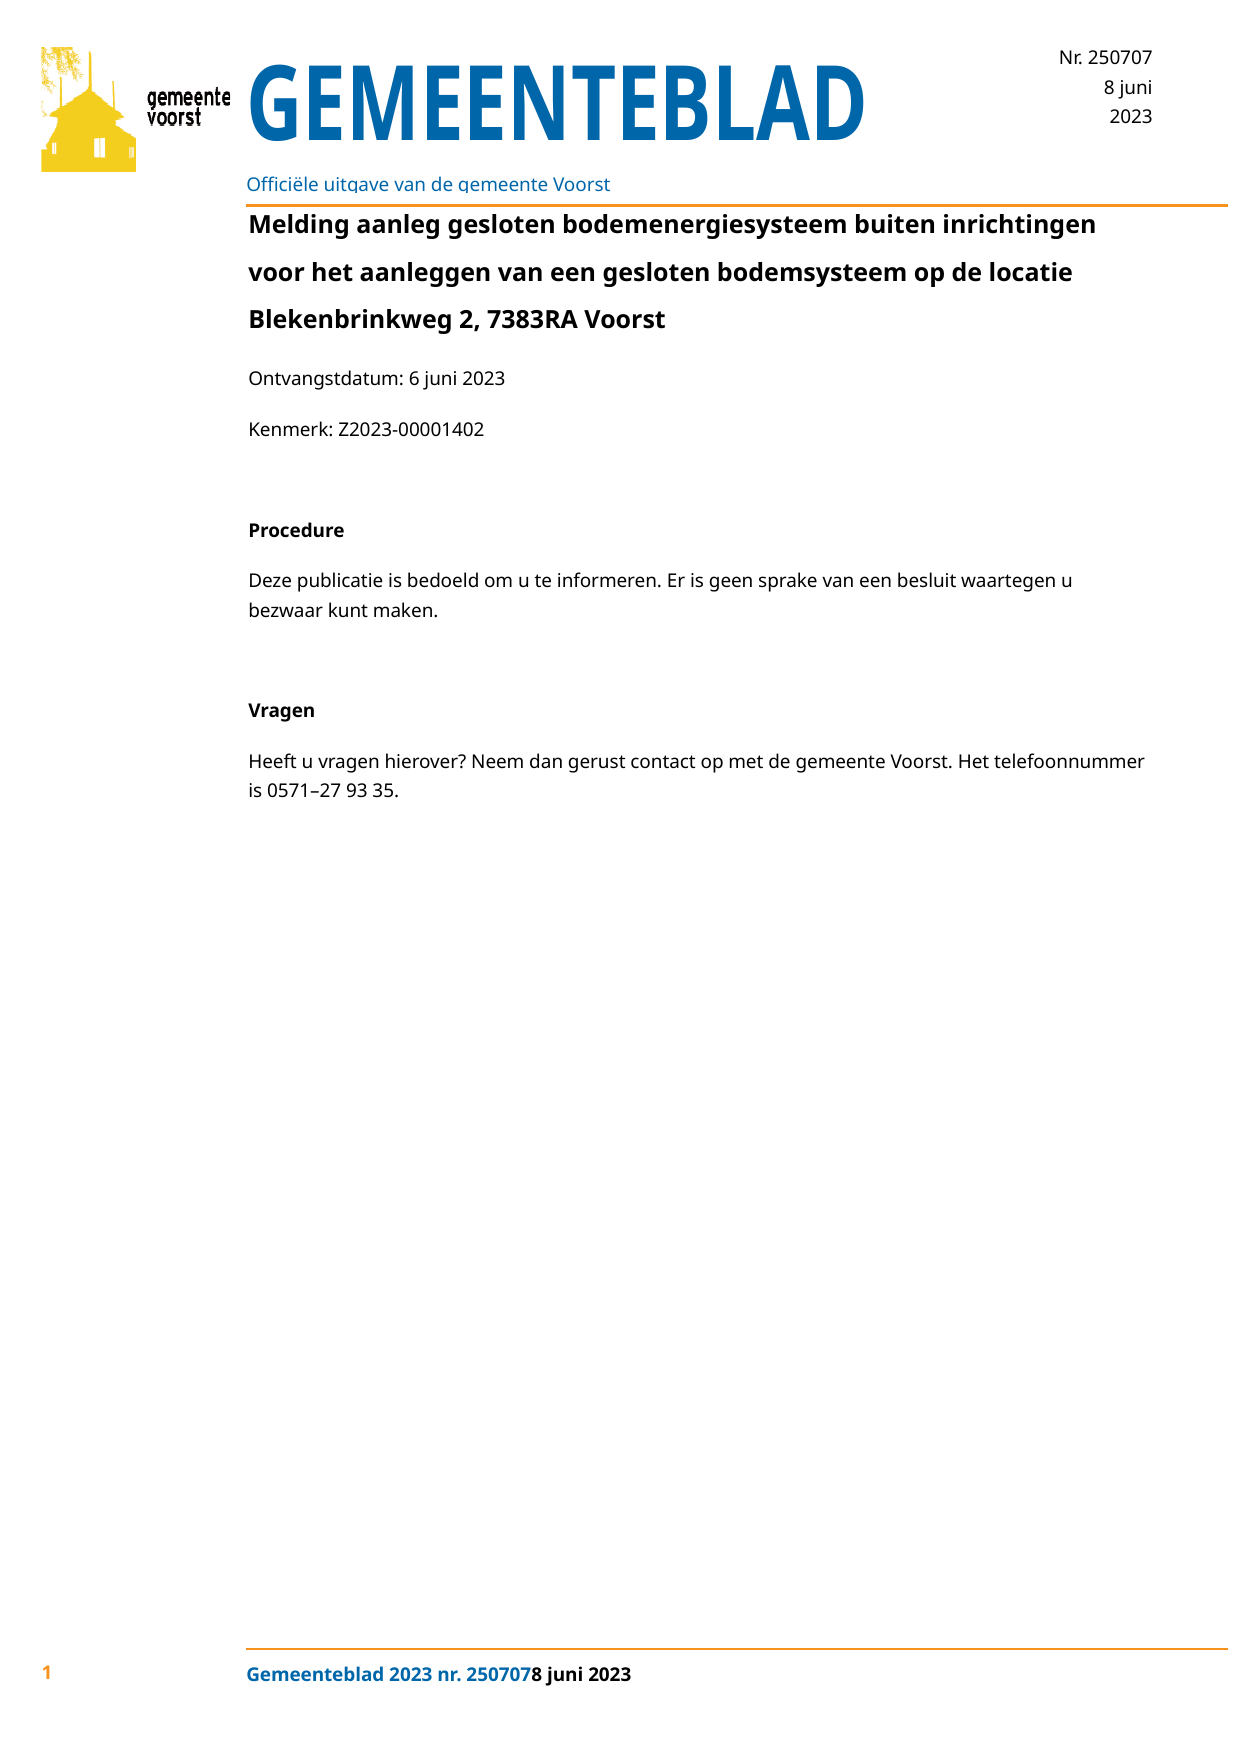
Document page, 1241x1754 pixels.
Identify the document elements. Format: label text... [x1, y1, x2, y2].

text Vragen [248, 698, 1152, 723]
text Ontvangstdatum: 6 juni 2023 [248, 366, 1152, 391]
text Procedure [248, 517, 1152, 542]
text Heeft u vragen hierover? Neem dan gerust contact op met de gemeente Voorst. Het telefoonnummer is 0571–27 93 35. [248, 748, 1152, 803]
text Deze publicatie is bedoeld om u te informeren. Er is geen sprake van een besluit waartegen u bezwaar kunt maken. [248, 567, 1152, 622]
text Melding aanleg gesloten bodemenergiesysteem buiten inrichtingen voor het aanleggen van een gesloten bodemsysteem op de locatie Blekenbrinkweg 2, 7383RA Voorst [248, 207, 1152, 336]
text Kenmerk: Z2023-00001402 [248, 416, 1152, 442]
picture [41, 47, 231, 172]
